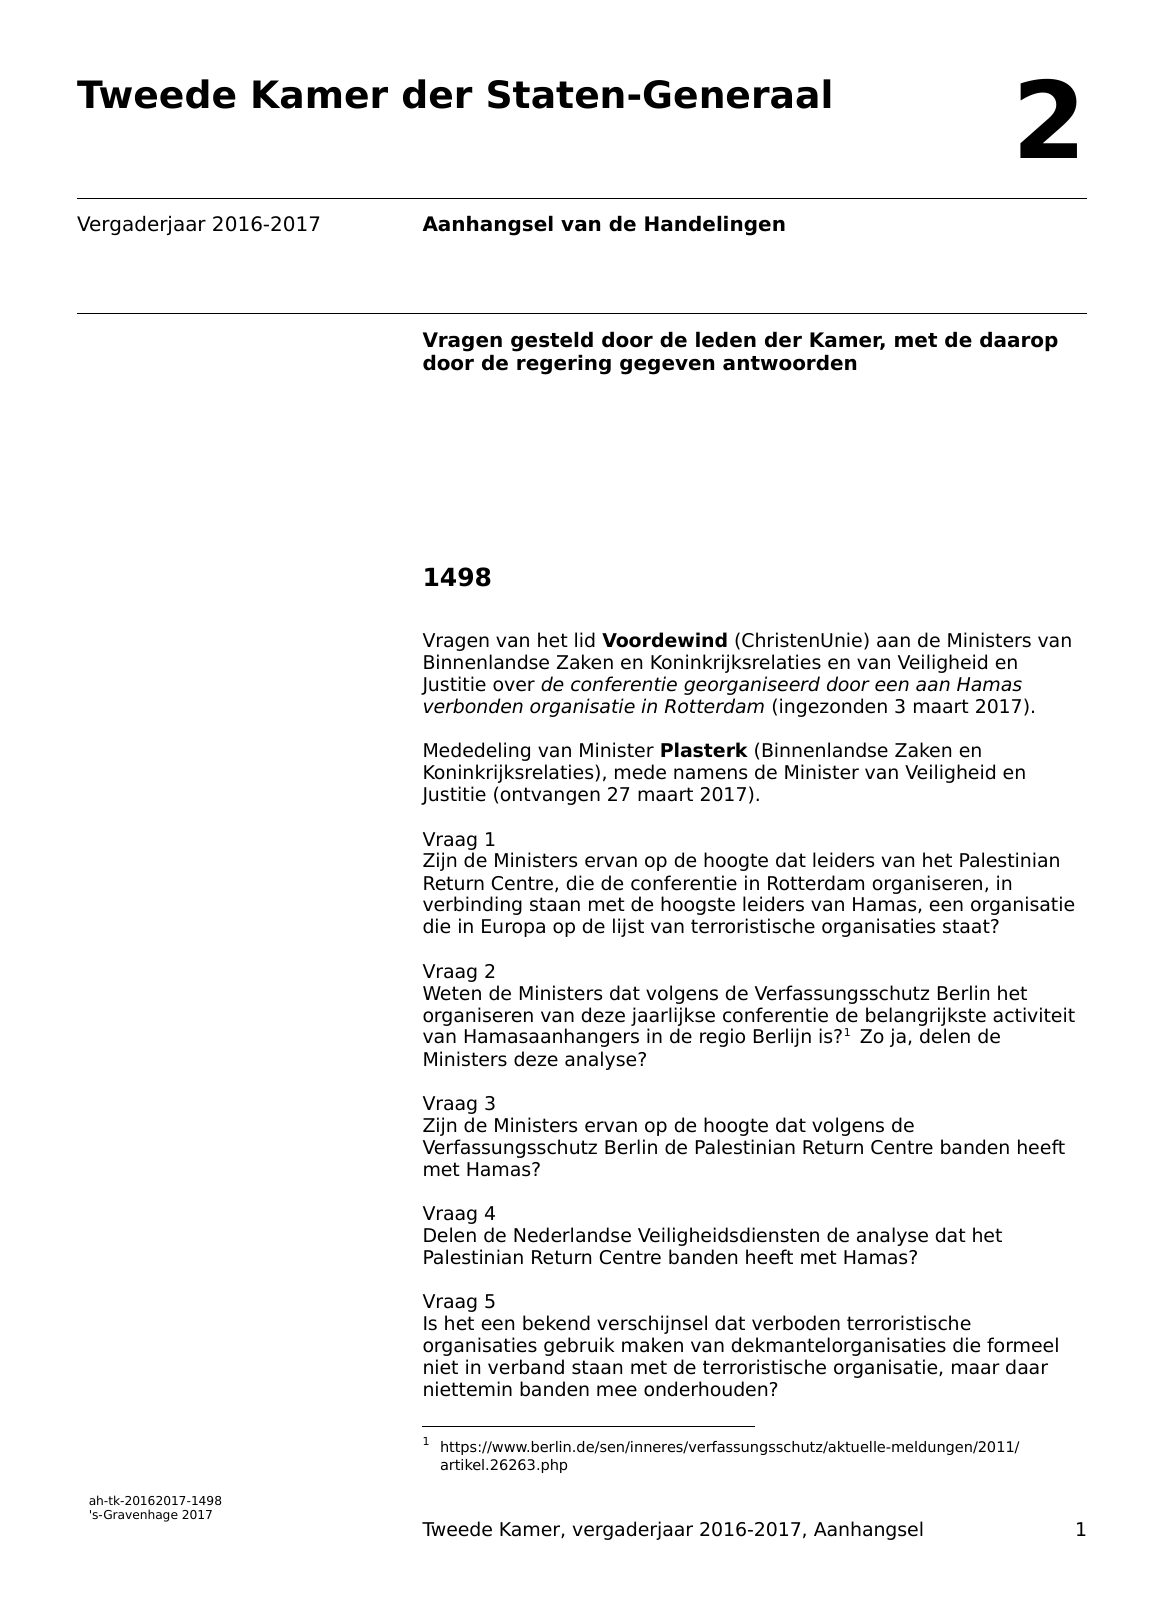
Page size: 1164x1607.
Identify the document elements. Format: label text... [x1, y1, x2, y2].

text Vraag 2 [422, 961, 1087, 982]
text Vraag 1 [422, 828, 1087, 850]
text Zijn de Ministers ervan op de hoogte dat leiders van het Palestinian Return Centre, die de conferentie in Rotterdam organiseren, in verbinding staan met de hoogste leiders van Hamas, een organisatie die in Europa op de lijst van terroristische organisaties staat? [422, 850, 1087, 938]
table_cell Vragen gesteld door de leden der Kamer, met de daarop door de regering gegeven antwoorden [422, 314, 1087, 375]
text Vraag 3 [422, 1093, 1087, 1114]
text Weten de Ministers dat volgens de Verfassungsschutz Berlin het organiseren van deze jaarlijkse conferentie de belangrijkste activiteit van Hamasaanhangers in de regio Berlijn is? Zo ja, delen de Ministers deze analyse? [422, 982, 1087, 1070]
text Delen de Nederlandse Veiligheidsdiensten de analyse dat het Palestinian Return Centre banden heeft met Hamas? [422, 1225, 1087, 1269]
text 's-Gravenhage 2017 [88, 1508, 323, 1522]
text Vraag 4 [422, 1203, 1087, 1225]
text ah-tk-20162017-1498 [88, 1494, 323, 1508]
text Vraag 5 [422, 1291, 1087, 1313]
text Is het een bekend verschijnsel dat verboden terroristische organisaties gebruik maken van dekmantelorganisaties die formeel niet in verband staan met de terroristische organisatie, maar daar niettemin banden mee onderhouden? [422, 1313, 1087, 1401]
table_cell [77, 314, 422, 375]
text Zijn de Ministers ervan op de hoogte dat volgens de Verfassungsschutz Berlin de Palestinian Return Centre banden heeft met Hamas? [422, 1114, 1087, 1181]
table_header Tweede Kamer der Staten-Generaal [77, 59, 886, 198]
text 1498 [422, 563, 1087, 592]
text Mededeling van Minister Plasterk (Binnenlandse Zaken en Koninkrijksrelaties), mede namens de Minister van Veiligheid en Justitie (ontvangen 27 maart 2017). [422, 740, 1087, 806]
table_cell Vergaderjaar 2016-2017 [77, 199, 422, 313]
table_cell Aanhangsel van de Handelingen [422, 199, 1087, 313]
text Vragen van het lid Voordewind (ChristenUnie) aan de Ministers van Binnenlandse Zaken en Koninkrijksrelaties en van Veiligheid en Justitie over de conferentie georganiseerd door een aan Hamas verbonden organisatie in Rotterdam (ingezonden 3 maart 2017). [422, 630, 1087, 718]
text https://www.berlin.de/sen/inneres/verfassungsschutz/aktuelle-meldungen/2011/artikel.26263.php [422, 1435, 1087, 1474]
table_header 2 [886, 59, 1087, 198]
